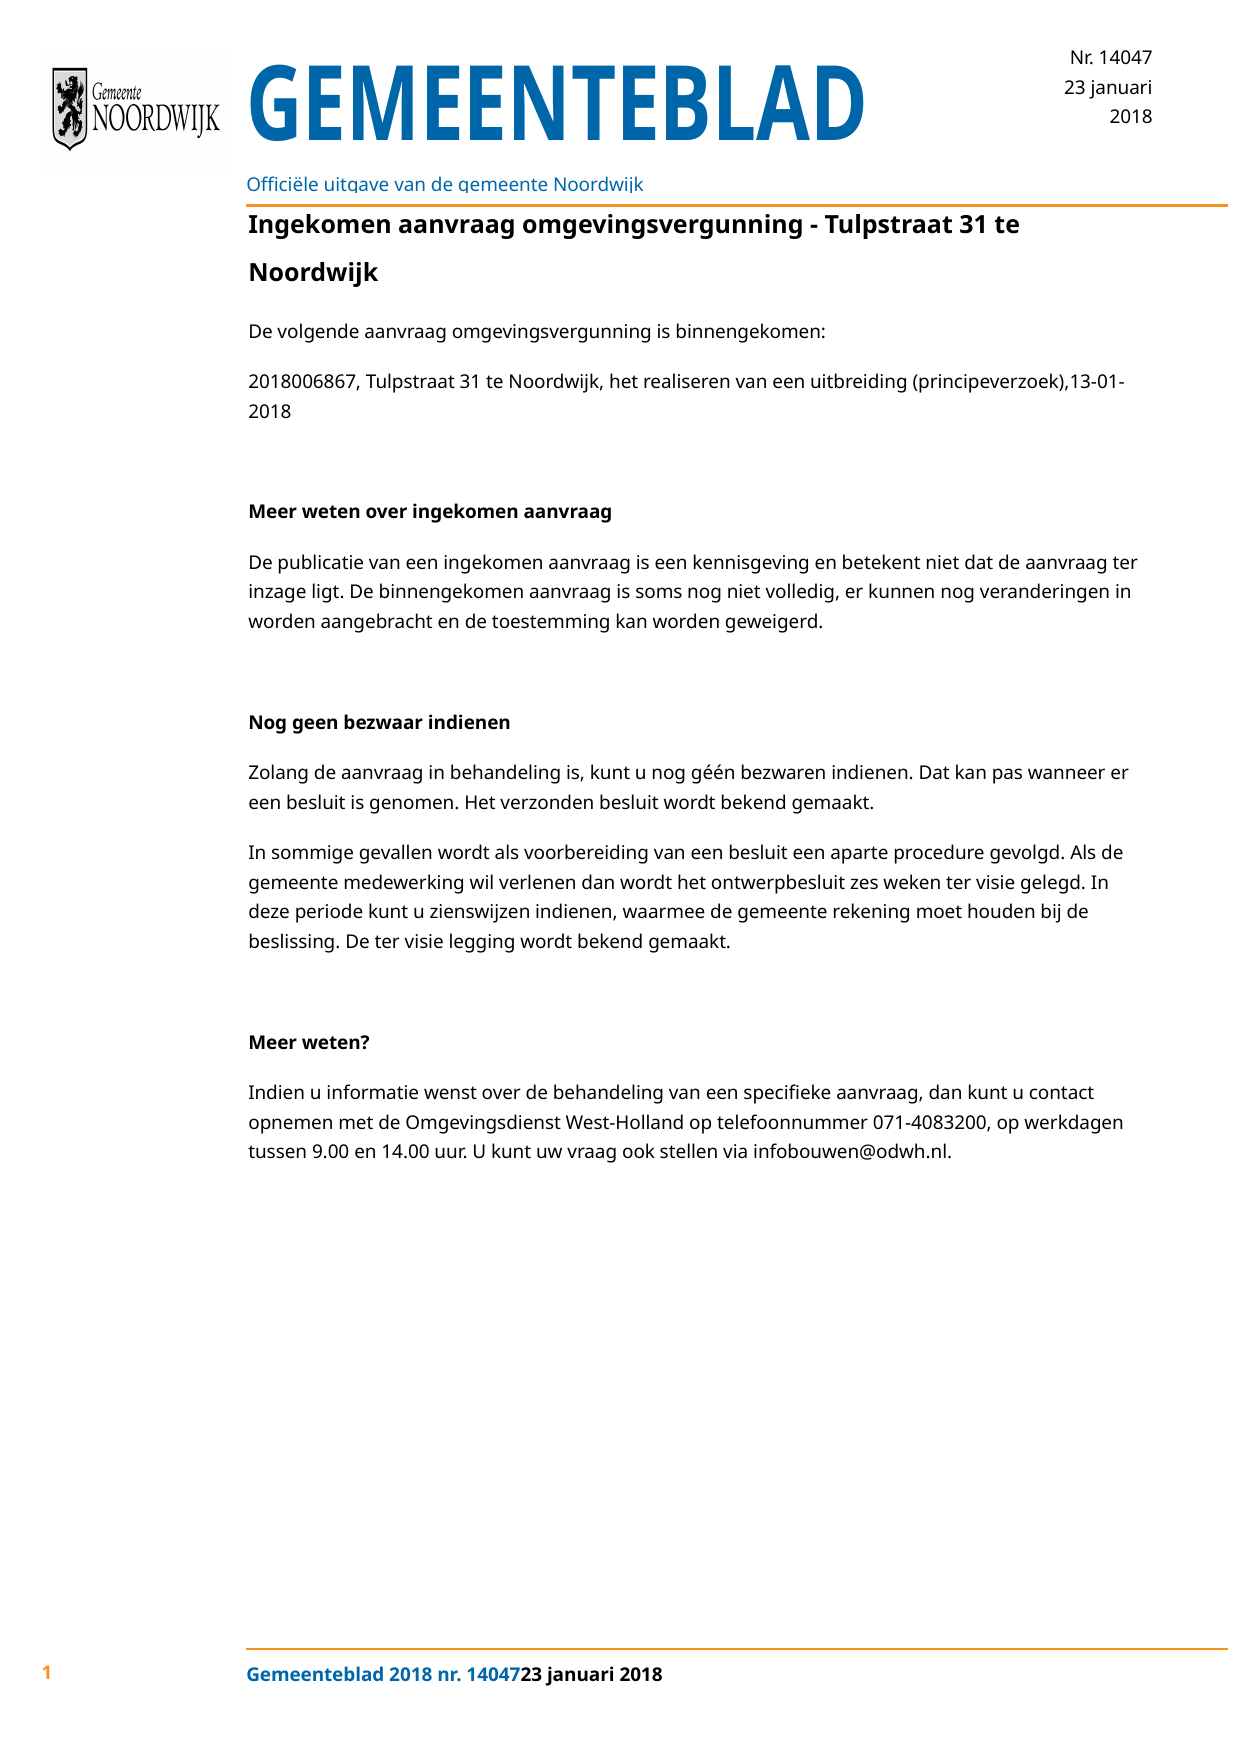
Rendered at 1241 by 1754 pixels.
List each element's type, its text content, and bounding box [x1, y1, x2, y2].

text 2018006867, Tulpstraat 31 te Noordwijk, het realiseren van een uitbreiding (principeverzoek),13-01-2018 [248, 368, 1152, 424]
text De volgende aanvraag omgevingsvergunning is binnengekomen: [248, 318, 1152, 344]
text Zolang de aanvraag in behandeling is, kunt u nog géén bezwaren indienen. Dat kan pas wanneer er een besluit is genomen. Het verzonden besluit wordt bekend gemaakt. [248, 759, 1152, 815]
text De publicatie van een ingekomen aanvraag is een kennisgeving en betekent niet dat de aanvraag ter inzage ligt. De binnengekomen aanvraag is soms nog niet volledig, er kunnen nog veranderingen in worden aangebracht en de toestemming kan worden geweigerd. [248, 549, 1152, 634]
text In sommige gevallen wordt als voorbereiding van een besluit een aparte procedure gevolgd. Als de gemeente medewerking wil verlenen dan wordt het ontwerpbesluit zes weken ter visie gelegd. In deze periode kunt u zienswijzen indienen, waarmee de gemeente rekening moet houden bij de beslissing. De ter visie legging wordt bekend gemaakt. [248, 839, 1152, 954]
picture [41, 47, 231, 172]
text Ingekomen aanvraag omgevingsvergunning - Tulpstraat 31 te Noordwijk [248, 207, 1152, 288]
text Nog geen bezwaar indienen [248, 709, 1152, 735]
text Indien u informatie wenst over de behandeling van een specifieke aanvraag, dan kunt u contact opnemen met de Omgevingsdienst West-Holland op telefoonnummer 071-4083200, op werkdagen tussen 9.00 en 14.00 uur. U kunt uw vraag ook stellen via infobouwen@odwh.nl. [248, 1079, 1152, 1164]
text Meer weten over ingekomen aanvraag [248, 499, 1152, 524]
text Meer weten? [248, 1029, 1152, 1055]
